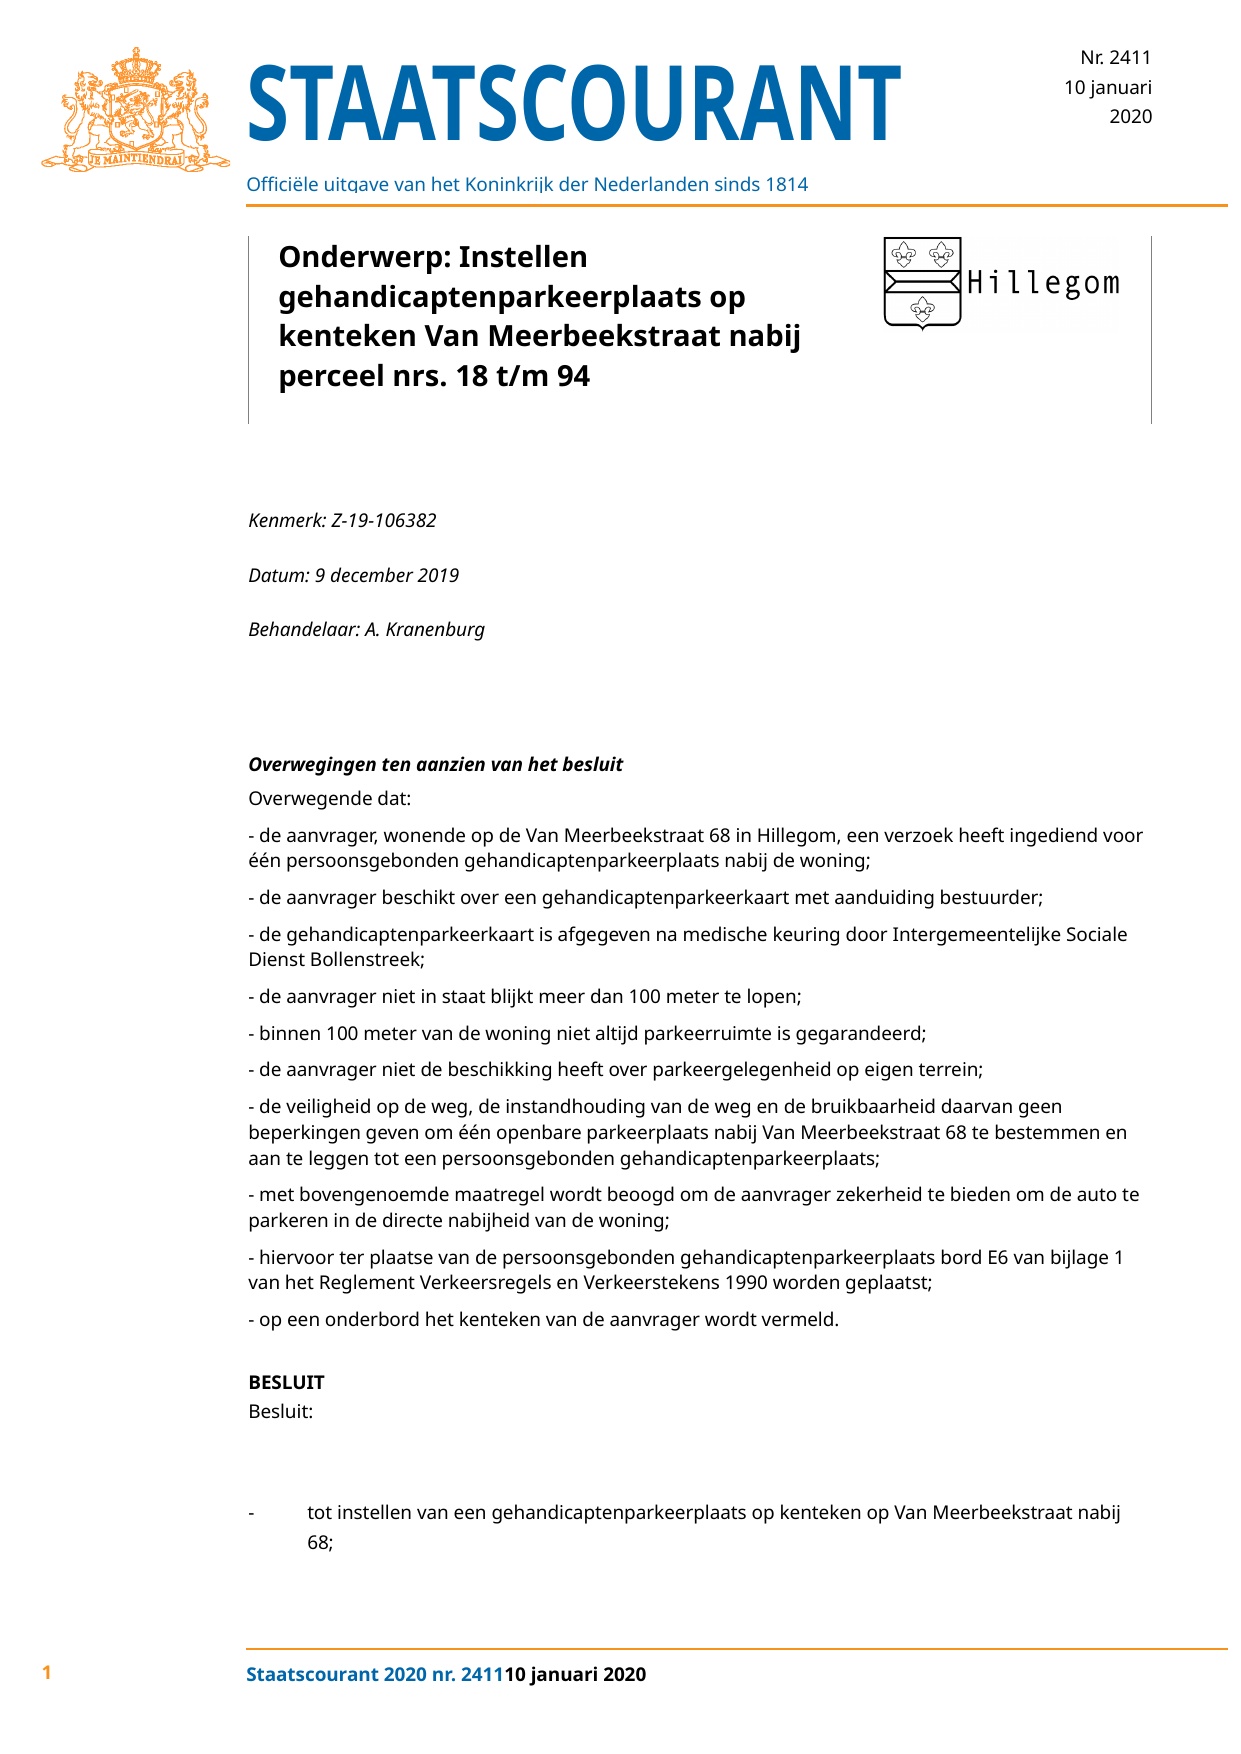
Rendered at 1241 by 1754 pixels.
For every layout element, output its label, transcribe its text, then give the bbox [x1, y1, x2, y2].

text Datum: 9 december 2019 [248, 562, 1152, 587]
table_header [850, 236, 882, 332]
text - op een onderbord het kenteken van de aanvrager wordt vermeld. [248, 1306, 1152, 1332]
text Kenmerk: Z-19-106382 [248, 508, 1152, 533]
text - de veiligheid op de weg, de instandhouding van de weg en de bruikbaarheid daarvan geen beperkingen geven om één openbare parkeerplaats nabij Van Meerbeekstraat 68 te bestemmen en aan te leggen tot een persoonsgebonden gehandicaptenparkeerplaats; [248, 1093, 1152, 1171]
text - binnen 100 meter van de woning niet altijd parkeerruimte is gegarandeerd; [248, 1020, 1152, 1046]
text - de aanvrager niet de beschikking heeft over parkeergelegenheid op eigen terrein; [248, 1057, 1152, 1082]
text Behandelaar: A. Kranenburg [248, 616, 1152, 642]
picture [882, 236, 1119, 333]
text - de aanvrager, wonende op de Van Meerbeekstraat 68 in Hillegom, een verzoek heeft ingediend voor één persoonsgebonden gehandicaptenparkeerplaats nabij de woning; [248, 822, 1152, 873]
table_header Onderwerp: Instellen gehandicaptenparkeerplaats op kenteken Van Meerbeekstraat nabij perceel nrs. 18 t/m 94 [249, 236, 850, 424]
table_header [850, 333, 1151, 424]
text BESLUIT [248, 1369, 1152, 1395]
text Overwegende dat: [248, 785, 1152, 811]
text - met bovengenoemde maatregel wordt beoogd om de aanvrager zekerheid te bieden om de auto te parkeren in de directe nabijheid van de woning; [248, 1181, 1152, 1233]
text - de gehandicaptenparkeerkaart is afgegeven na medische keuring door Intergemeentelijke Sociale Dienst Bollenstreek; [248, 921, 1152, 972]
text - de aanvrager beschikt over een gehandicaptenparkeerkaart met aanduiding bestuurder; [248, 884, 1152, 910]
text - de aanvrager niet in staat blijkt meer dan 100 meter te lopen; [248, 983, 1152, 1009]
text Overwegingen ten aanzien van het besluit [248, 751, 1152, 777]
text - hiervoor ter plaatse van de persoonsgebonden gehandicaptenparkeerplaats bord E6 van bijlage 1 van het Reglement Verkeersregels en Verkeerstekens 1990 worden geplaatst; [248, 1244, 1152, 1295]
list tot instellen van een gehandicaptenparkeerplaats op kenteken op Van Meerbeekstraat nabij 68; [248, 1499, 1152, 1555]
table_header [1119, 236, 1151, 332]
text Besluit: [248, 1398, 1152, 1424]
picture [41, 47, 231, 172]
